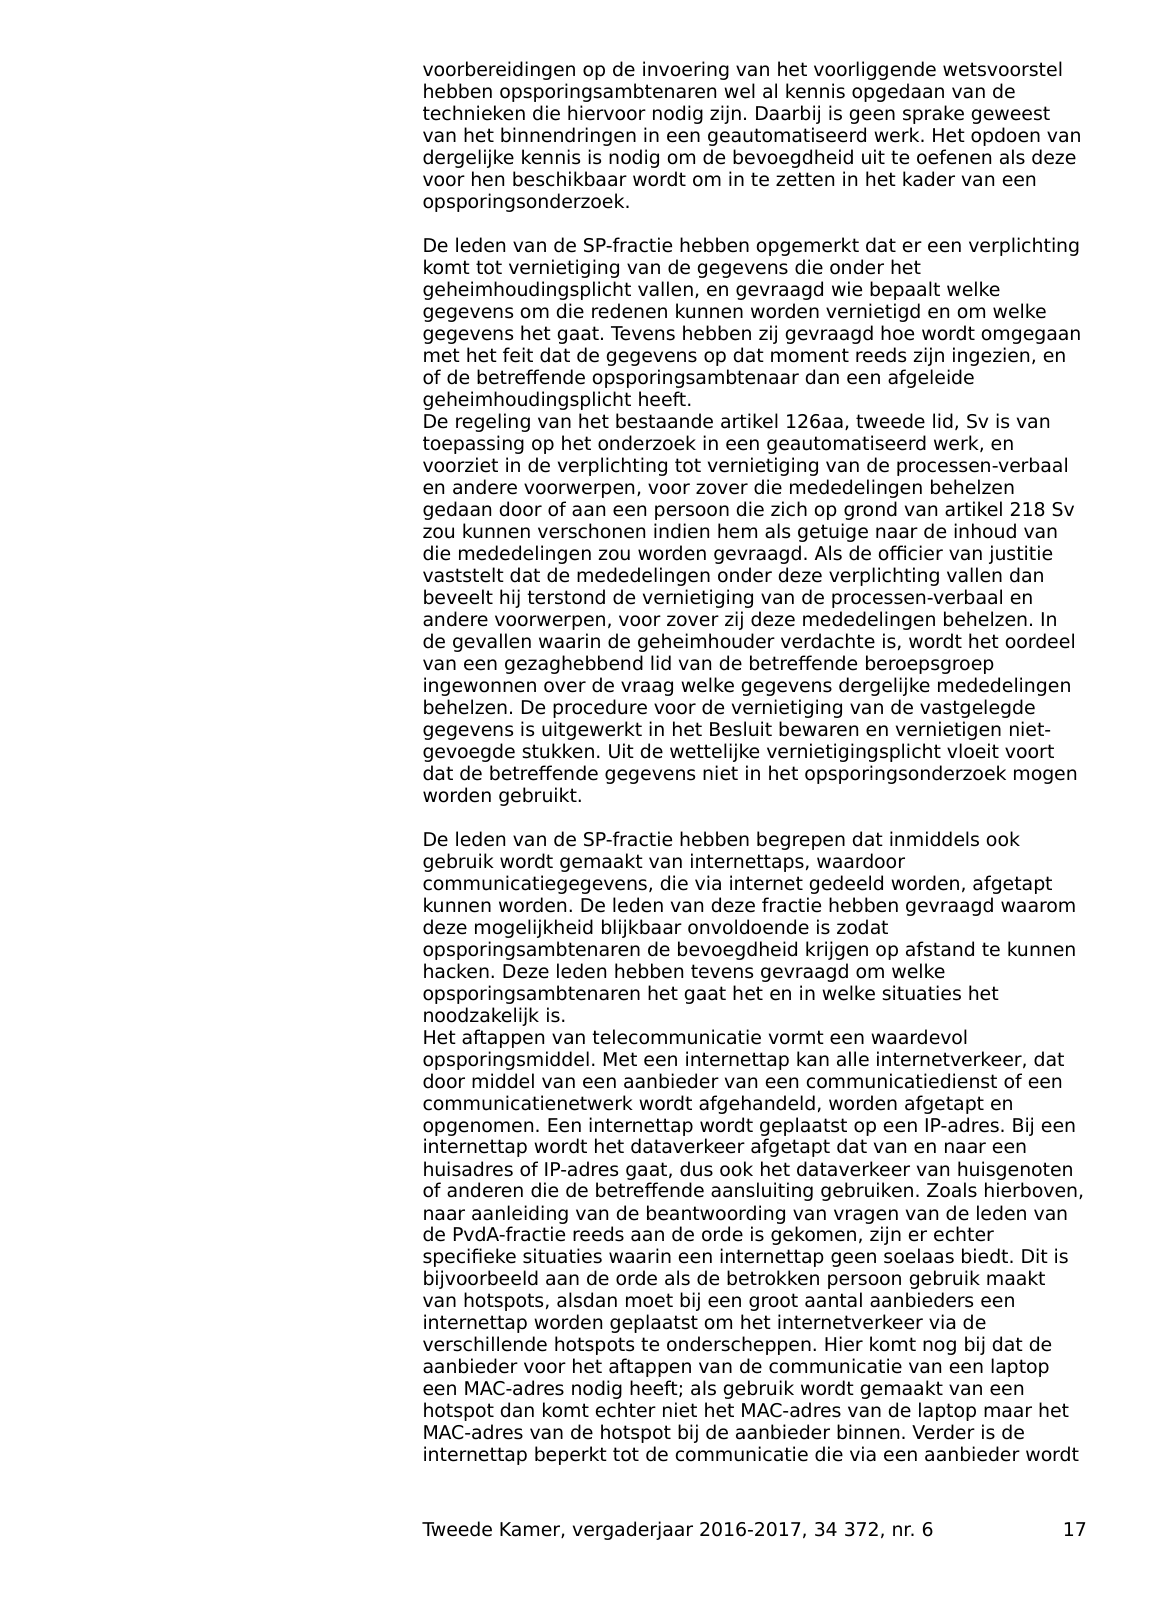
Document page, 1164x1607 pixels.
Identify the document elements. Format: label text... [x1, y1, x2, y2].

text Het aftappen van telecommunicatie vormt een waardevol opsporingsmiddel. Met een internettap kan alle internetverkeer, dat door middel van een aanbieder van een communicatiedienst of een communicatienetwerk wordt afgehandeld, worden afgetapt en opgenomen. Een internettap wordt geplaatst op een IP-adres. Bij een internettap wordt het dataverkeer afgetapt dat van en naar een huisadres of IP-adres gaat, dus ook het dataverkeer van huisgenoten of anderen die de betreffende aansluiting gebruiken. Zoals hierboven, naar aanleiding van de beantwoording van vragen van de leden van de PvdA-fractie reeds aan de orde is gekomen, zijn er echter specifieke situaties waarin een internettap geen soelaas biedt. Dit is bijvoorbeeld aan de orde als de betrokken persoon gebruik maakt van hotspots, alsdan moet bij een groot aantal aanbieders een internettap worden geplaatst om het internetverkeer via de verschillende hotspots te onderscheppen. Hier komt nog bij dat de aanbieder voor het aftappen van de communicatie van een laptop een MAC-adres nodig heeft; als gebruik wordt gemaakt van een hotspot dan komt echter niet het MAC-adres van de laptop maar het MAC-adres van de hotspot bij de aanbieder binnen. Verder is de internettap beperkt tot de communicatie die via een aanbieder wordt [422, 1027, 1087, 1466]
text De leden van de SP-fractie hebben opgemerkt dat er een verplichting komt tot vernietiging van de gegevens die onder het geheimhoudingsplicht vallen, en gevraagd wie bepaalt welke gegevens om die redenen kunnen worden vernietigd en om welke gegevens het gaat. Tevens hebben zij gevraagd hoe wordt omgegaan met het feit dat de gegevens op dat moment reeds zijn ingezien, en of de betreffende opsporingsambtenaar dan een afgeleide geheimhoudingsplicht heeft. [422, 235, 1087, 411]
text De regeling van het bestaande artikel 126aa, tweede lid, Sv is van toepassing op het onderzoek in een geautomatiseerd werk, en voorziet in de verplichting tot vernietiging van de processen-verbaal en andere voorwerpen, voor zover die mededelingen behelzen gedaan door of aan een persoon die zich op grond van artikel 218 Sv zou kunnen verschonen indien hem als getuige naar de inhoud van die mededelingen zou worden gevraagd. Als de officier van justitie vaststelt dat de mededelingen onder deze verplichting vallen dan beveelt hij terstond de vernietiging van de processen-verbaal en andere voorwerpen, voor zover zij deze mededelingen behelzen. In de gevallen waarin de geheimhouder verdachte is, wordt het oordeel van een gezaghebbend lid van de betreffende beroepsgroep ingewonnen over de vraag welke gegevens dergelijke mededelingen behelzen. De procedure voor de vernietiging van de vastgelegde gegevens is uitgewerkt in het Besluit bewaren en vernietigen niet-gevoegde stukken. Uit de wettelijke vernietigingsplicht vloeit voort dat de betreffende gegevens niet in het opsporingsonderzoek mogen worden gebruikt. [422, 411, 1087, 807]
text voorbereidingen op de invoering van het voorliggende wetsvoorstel hebben opsporingsambtenaren wel al kennis opgedaan van de technieken die hiervoor nodig zijn. Daarbij is geen sprake geweest van het binnendringen in een geautomatiseerd werk. Het opdoen van dergelijke kennis is nodig om de bevoegdheid uit te oefenen als deze voor hen beschikbaar wordt om in te zetten in het kader van een opsporingsonderzoek. [422, 59, 1087, 213]
text De leden van de SP-fractie hebben begrepen dat inmiddels ook gebruik wordt gemaakt van internettaps, waardoor communicatiegegevens, die via internet gedeeld worden, afgetapt kunnen worden. De leden van deze fractie hebben gevraagd waarom deze mogelijkheid blijkbaar onvoldoende is zodat opsporingsambtenaren de bevoegdheid krijgen op afstand te kunnen hacken. Deze leden hebben tevens gevraagd om welke opsporingsambtenaren het gaat het en in welke situaties het noodzakelijk is. [422, 829, 1087, 1027]
